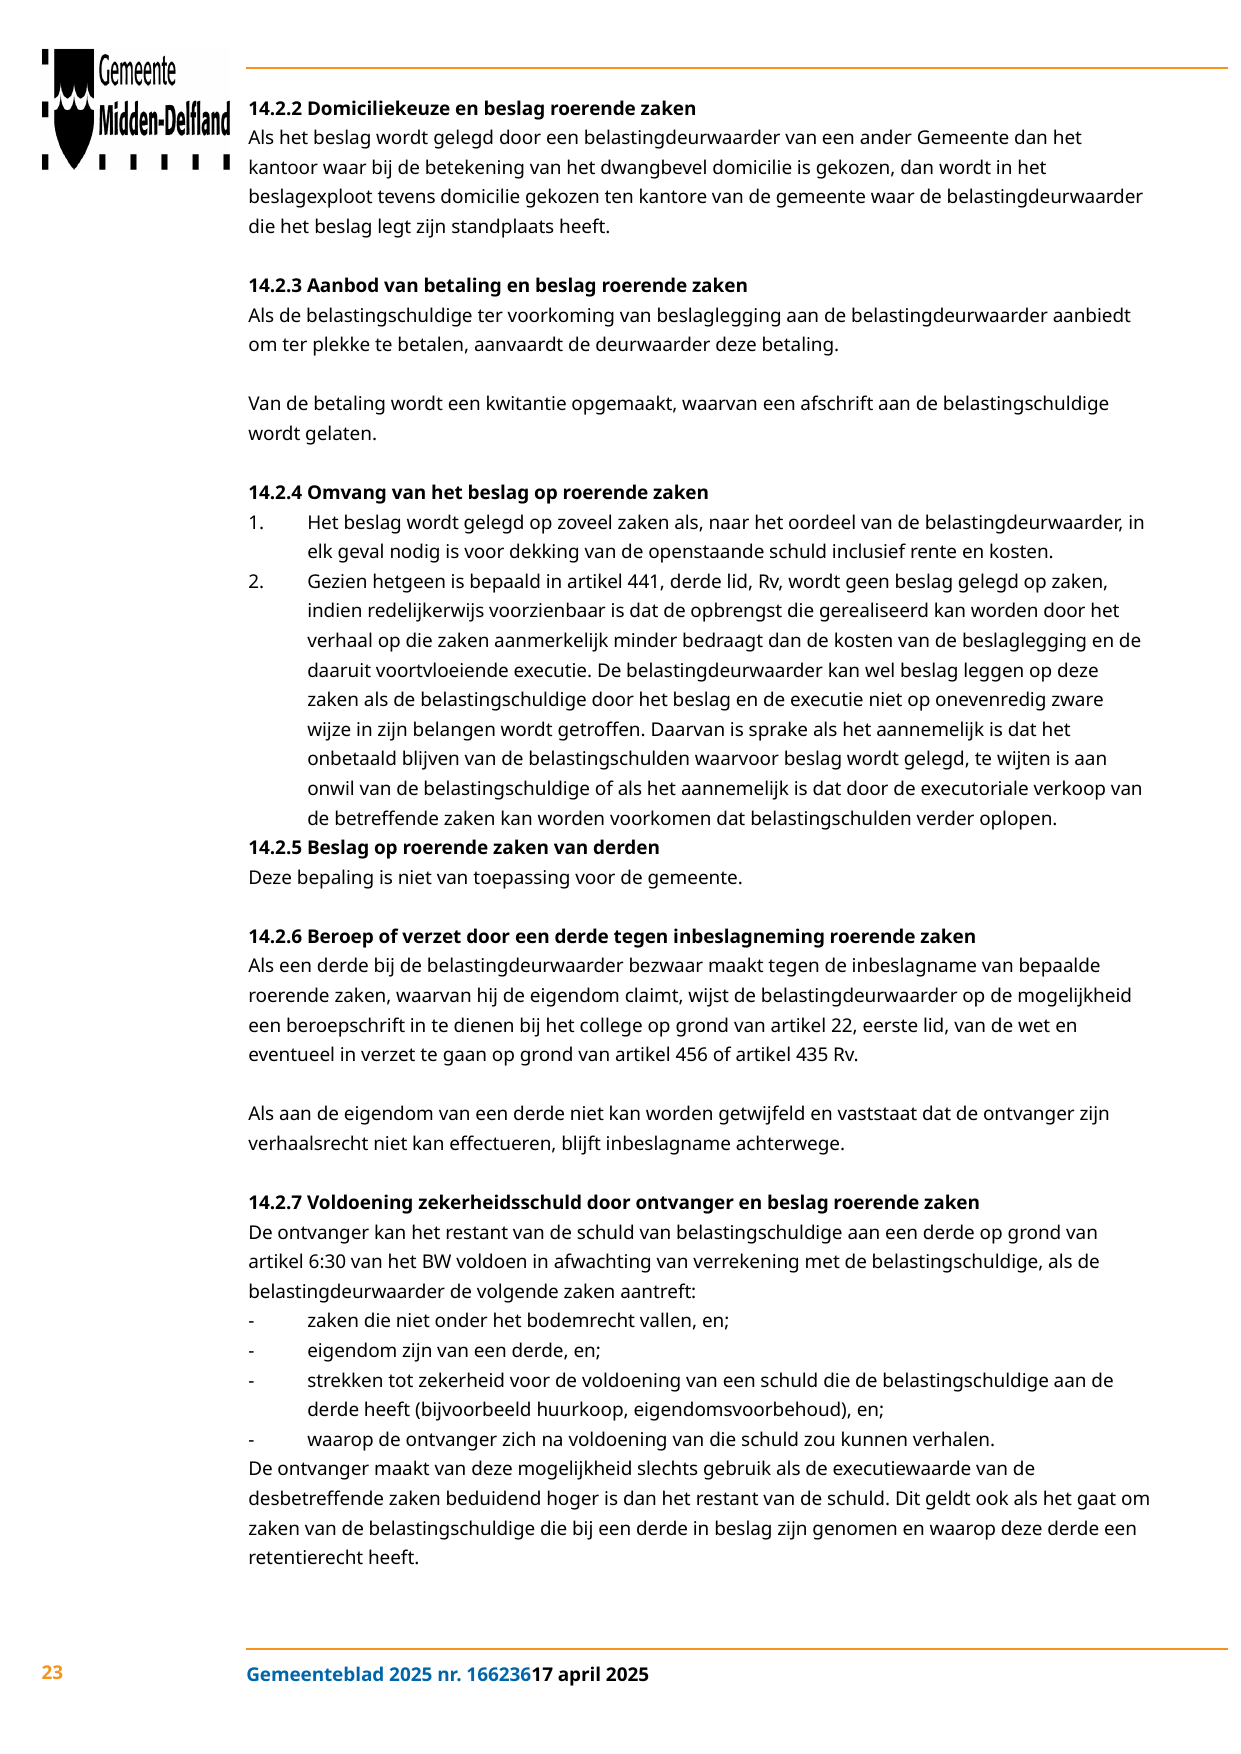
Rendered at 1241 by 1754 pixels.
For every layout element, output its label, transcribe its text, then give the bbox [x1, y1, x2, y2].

text Als de belastingschuldige ter voorkoming van beslaglegging aan de belastingdeurwaarder aanbiedt om ter plekke te betalen, aanvaardt de deurwaarder deze betaling. [248, 302, 1152, 357]
text De ontvanger kan het restant van de schuld van belastingschuldige aan een derde op grond van artikel 6:30 van het BW voldoen in afwachting van verrekening met de belastingschuldige, als de belastingdeurwaarder de volgende zaken aantreft: [248, 1219, 1152, 1304]
text Als het beslag wordt gelegd door een belastingdeurwaarder van een ander Gemeente dan het kantoor waar bij de betekening van het dwangbevel domicilie is gekozen, dan wordt in het beslagexploot tevens domicilie gekozen ten kantore van de gemeente waar de belastingdeurwaarder die het beslag legt zijn standplaats heeft. [248, 124, 1152, 239]
text 14.2.2 Domiciliekeuze en beslag roerende zaken [248, 95, 1152, 121]
text Als aan de eigendom van een derde niet kan worden getwijfeld en vaststaat dat de ontvanger zijn verhaalsrecht niet kan effectueren, blijft inbeslagname achterwege. [248, 1101, 1152, 1156]
picture [41, 47, 231, 172]
text 14.2.3 Aanbod van betaling en beslag roerende zaken [248, 272, 1152, 298]
text 14.2.5 Beslag op roerende zaken van derden [248, 834, 1152, 860]
text De ontvanger maakt van deze mogelijkheid slechts gebruik als de executiewaarde van de desbetreffende zaken beduidend hoger is dan het restant van de schuld. Dit geldt ook als het gaat om zaken van de belastingschuldige die bij een derde in beslag zijn genomen en waarop deze derde een retentierecht heeft. [248, 1456, 1152, 1570]
text 14.2.7 Voldoening zekerheidsschuld door ontvanger en beslag roerende zaken [248, 1189, 1152, 1215]
list Gezien hetgeen is bepaald in artikel 441, derde lid, Rv, wordt geen beslag gelegd op zaken, indien redelijkerwijs voorzienbaar is dat de opbrengst die gerealiseerd kan worden door het verhaal op die zaken aanmerkelijk minder bedraagt dan de kosten van de beslaglegging en de daaruit voortvloeiende executie. De belastingdeurwaarder kan wel beslag leggen op deze zaken als de belastingschuldige door het beslag en de executie niet op onevenredig zware wijze in zijn belangen wordt getroffen. Daarvan is sprake als het aannemelijk is dat het onbetaald blijven van de belastingschulden waarvoor beslag wordt gelegd, te wijten is aan onwil van de belastingschuldige of als het aannemelijk is dat door de executoriale verkoop van de betreffende zaken kan worden voorkomen dat belastingschulden verder oplopen. [248, 568, 1152, 831]
list Het beslag wordt gelegd op zoveel zaken als, naar het oordeel van de belastingdeurwaarder, in elk geval nodig is voor dekking van de openstaande schuld inclusief rente en kosten. [248, 509, 1152, 564]
list zaken die niet onder het bodemrecht vallen, en; [248, 1308, 1152, 1333]
list waarop de ontvanger zich na voldoening van die schuld zou kunnen verhalen. [248, 1426, 1152, 1452]
text Deze bepaling is niet van toepassing voor de gemeente. [248, 864, 1152, 890]
text Van de betaling wordt een kwitantie opgemaakt, waarvan een afschrift aan de belastingschuldige wordt gelaten. [248, 391, 1152, 446]
text Als een derde bij de belastingdeurwaarder bezwaar maakt tegen de inbeslagname van bepaalde roerende zaken, waarvan hij de eigendom claimt, wijst de belastingdeurwaarder op de mogelijkheid een beroepschrift in te dienen bij het college op grond van artikel 22, eerste lid, van de wet en eventueel in verzet te gaan op grond van artikel 456 of artikel 435 Rv. [248, 953, 1152, 1067]
list strekken tot zekerheid voor de voldoening van een schuld die de belastingschuldige aan de derde heeft (bijvoorbeeld huurkoop, eigendomsvoorbehoud), en; [248, 1367, 1152, 1422]
text 14.2.6 Beroep of verzet door een derde tegen inbeslagneming roerende zaken [248, 923, 1152, 949]
text 14.2.4 Omvang van het beslag op roerende zaken [248, 479, 1152, 505]
list eigendom zijn van een derde, en; [248, 1337, 1152, 1363]
